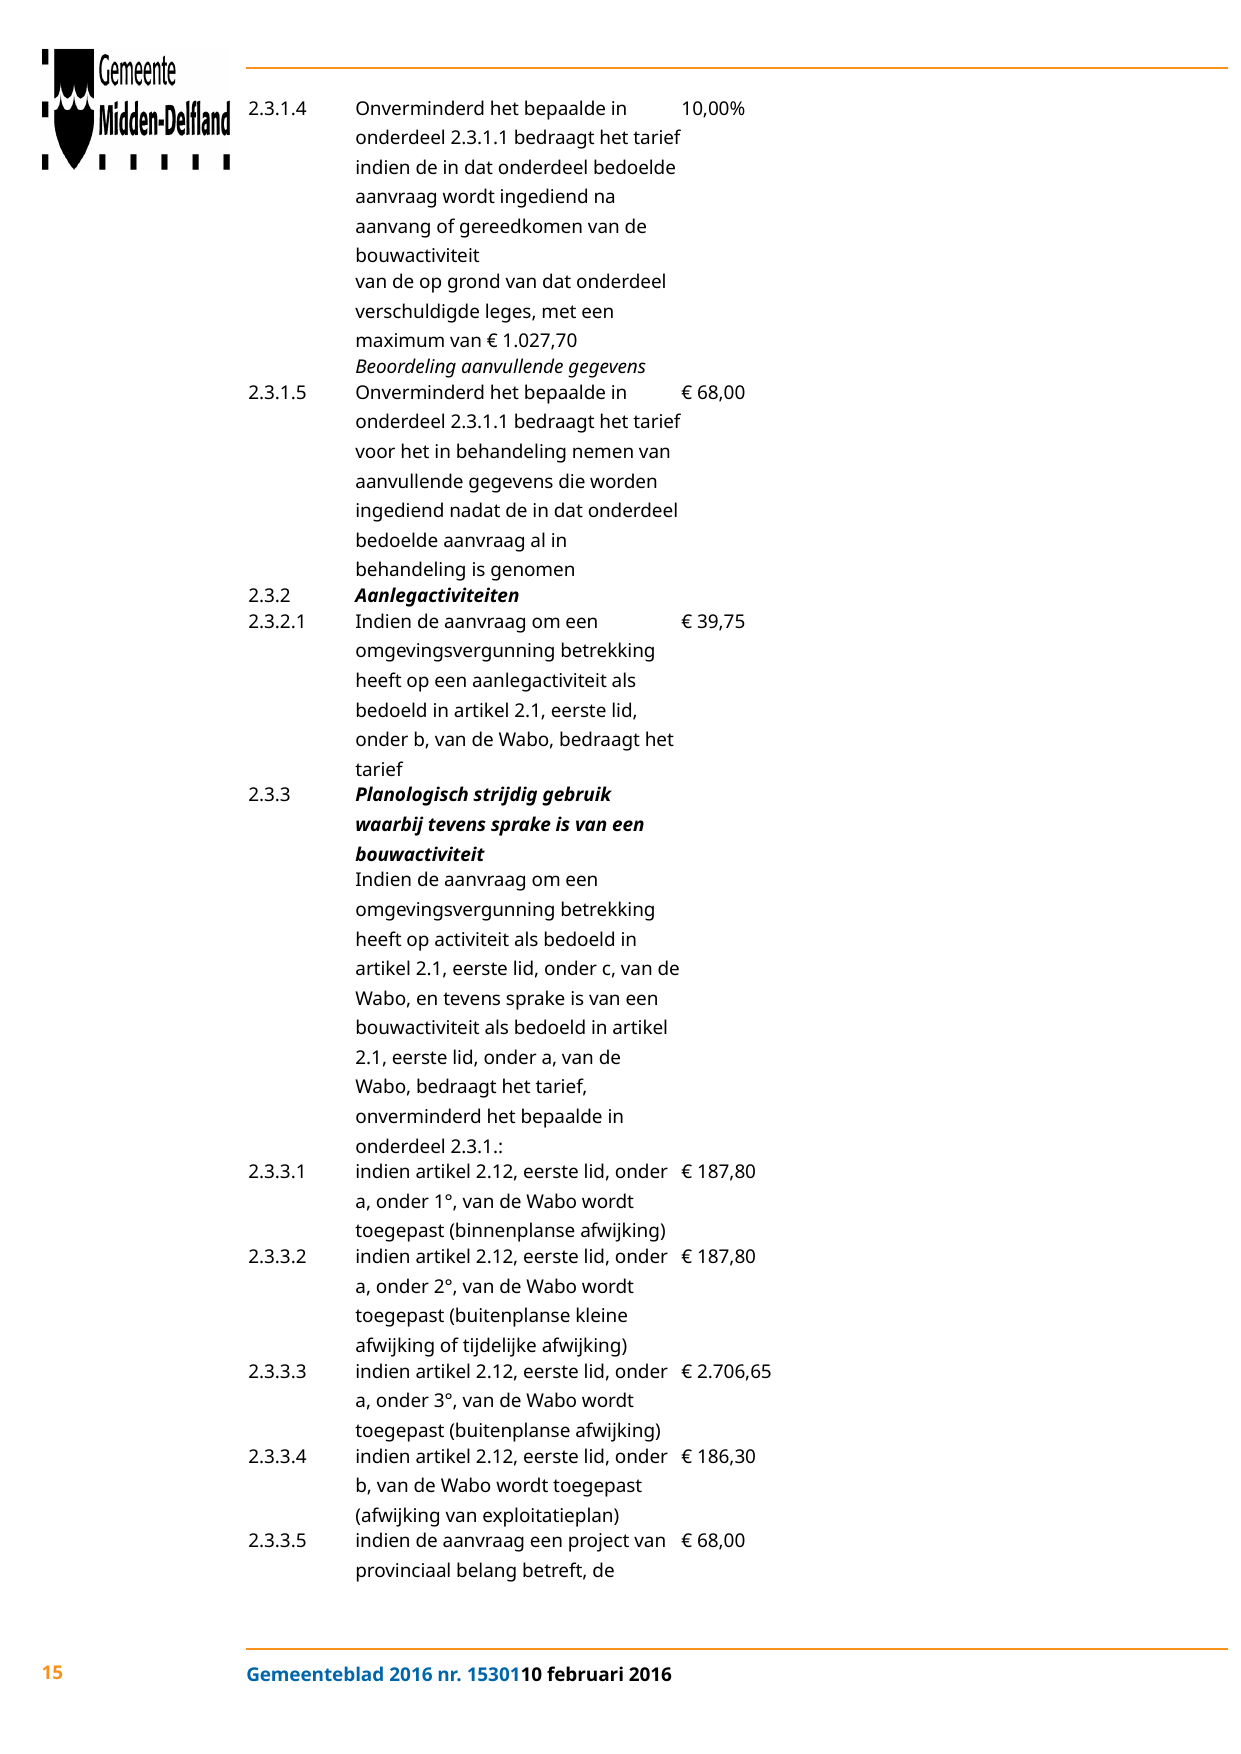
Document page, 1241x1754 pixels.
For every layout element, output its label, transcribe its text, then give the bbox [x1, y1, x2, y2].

table_cell Aanlegactiviteiten [355, 582, 681, 608]
table_cell [937, 269, 1044, 353]
table_cell Onverminderd het bepaalde in onderdeel 2.3.1.1 bedraagt het tarief indien de in dat onderdeel bedoelde aanvraag wordt ingediend na aanvang of gereedkomen van de bouwactiviteit [355, 95, 681, 268]
table_cell indien de aanvraag een project van provinciaal belang betreft, de [355, 1528, 681, 1583]
picture [41, 47, 231, 172]
table_cell 2.3.3 [248, 782, 355, 867]
table_cell € 39,75 [681, 608, 937, 782]
table_cell indien artikel 2.12, eerste lid, onder a, onder 3°, van de Wabo wordt toegepast (buitenplanse afwijking) [355, 1358, 681, 1443]
table_cell 2.3.1.4 [248, 95, 355, 268]
table_cell [937, 782, 1044, 867]
table_cell [937, 379, 1044, 582]
table_cell van de op grond van dat onderdeel verschuldigde leges, met een maximum van € 1.027,70 [355, 269, 681, 353]
table_cell [937, 1244, 1044, 1358]
table_cell 2.3.2 [248, 582, 355, 608]
table_cell [681, 353, 937, 379]
table_cell [937, 95, 1044, 268]
table_cell indien artikel 2.12, eerste lid, onder a, onder 2°, van de Wabo wordt toegepast (buitenplanse kleine afwijking of tijdelijke afwijking) [355, 1244, 681, 1358]
table_cell € 2.706,65 [681, 1358, 937, 1443]
table_cell 2.3.3.4 [248, 1443, 355, 1528]
table_cell € 186,30 [681, 1443, 937, 1528]
table_cell Indien de aanvraag om een omgevingsvergunning betrekking heeft op activiteit als bedoeld in artikel 2.1, eerste lid, onder c, van de Wabo, en tevens sprake is van een bouwactiviteit als bedoeld in artikel 2.1, eerste lid, onder a, van de Wabo, bedraagt het tarief, onverminderd het bepaalde in onderdeel 2.3.1.: [355, 867, 681, 1158]
table_cell [681, 269, 937, 353]
table_cell [937, 1443, 1044, 1528]
table_cell [937, 582, 1044, 608]
table_cell [248, 353, 355, 379]
table_cell [937, 1159, 1044, 1243]
table_cell [937, 353, 1044, 379]
table_cell 2.3.1.5 [248, 379, 355, 582]
table_cell [937, 1358, 1044, 1443]
table_cell 2.3.3.2 [248, 1244, 355, 1358]
table_cell indien artikel 2.12, eerste lid, onder b, van de Wabo wordt toegepast (afwijking van exploitatieplan) [355, 1443, 681, 1528]
table_cell [937, 867, 1044, 1158]
table_cell 10,00% [681, 95, 937, 268]
table_cell [937, 1528, 1044, 1583]
table_cell Planologisch strijdig gebruik waarbij tevens sprake is van een bouwactiviteit [355, 782, 681, 867]
table_cell [681, 582, 937, 608]
table_cell [248, 269, 355, 353]
table_cell € 187,80 [681, 1244, 937, 1358]
table_cell [937, 608, 1044, 782]
table_cell € 68,00 [681, 1528, 937, 1583]
table_cell 2.3.2.1 [248, 608, 355, 782]
table_cell indien artikel 2.12, eerste lid, onder a, onder 1°, van de Wabo wordt toegepast (binnenplanse afwijking) [355, 1159, 681, 1243]
table_cell 2.3.3.1 [248, 1159, 355, 1243]
table_cell Indien de aanvraag om een omgevingsvergunning betrekking heeft op een aanlegactiviteit als bedoeld in artikel 2.1, eerste lid, onder b, van de Wabo, bedraagt het tarief [355, 608, 681, 782]
table_cell € 68,00 [681, 379, 937, 582]
table_cell [681, 782, 937, 867]
table_cell Beoordeling aanvullende gegevens [355, 353, 681, 379]
table_cell [681, 867, 937, 1158]
table_cell € 187,80 [681, 1159, 937, 1243]
table_cell Onverminderd het bepaalde in onderdeel 2.3.1.1 bedraagt het tarief voor het in behandeling nemen van aanvullende gegevens die worden ingediend nadat de in dat onderdeel bedoelde aanvraag al in behandeling is genomen [355, 379, 681, 582]
table_cell 2.3.3.3 [248, 1358, 355, 1443]
table_cell 2.3.3.5 [248, 1528, 355, 1583]
table_cell [248, 867, 355, 1158]
